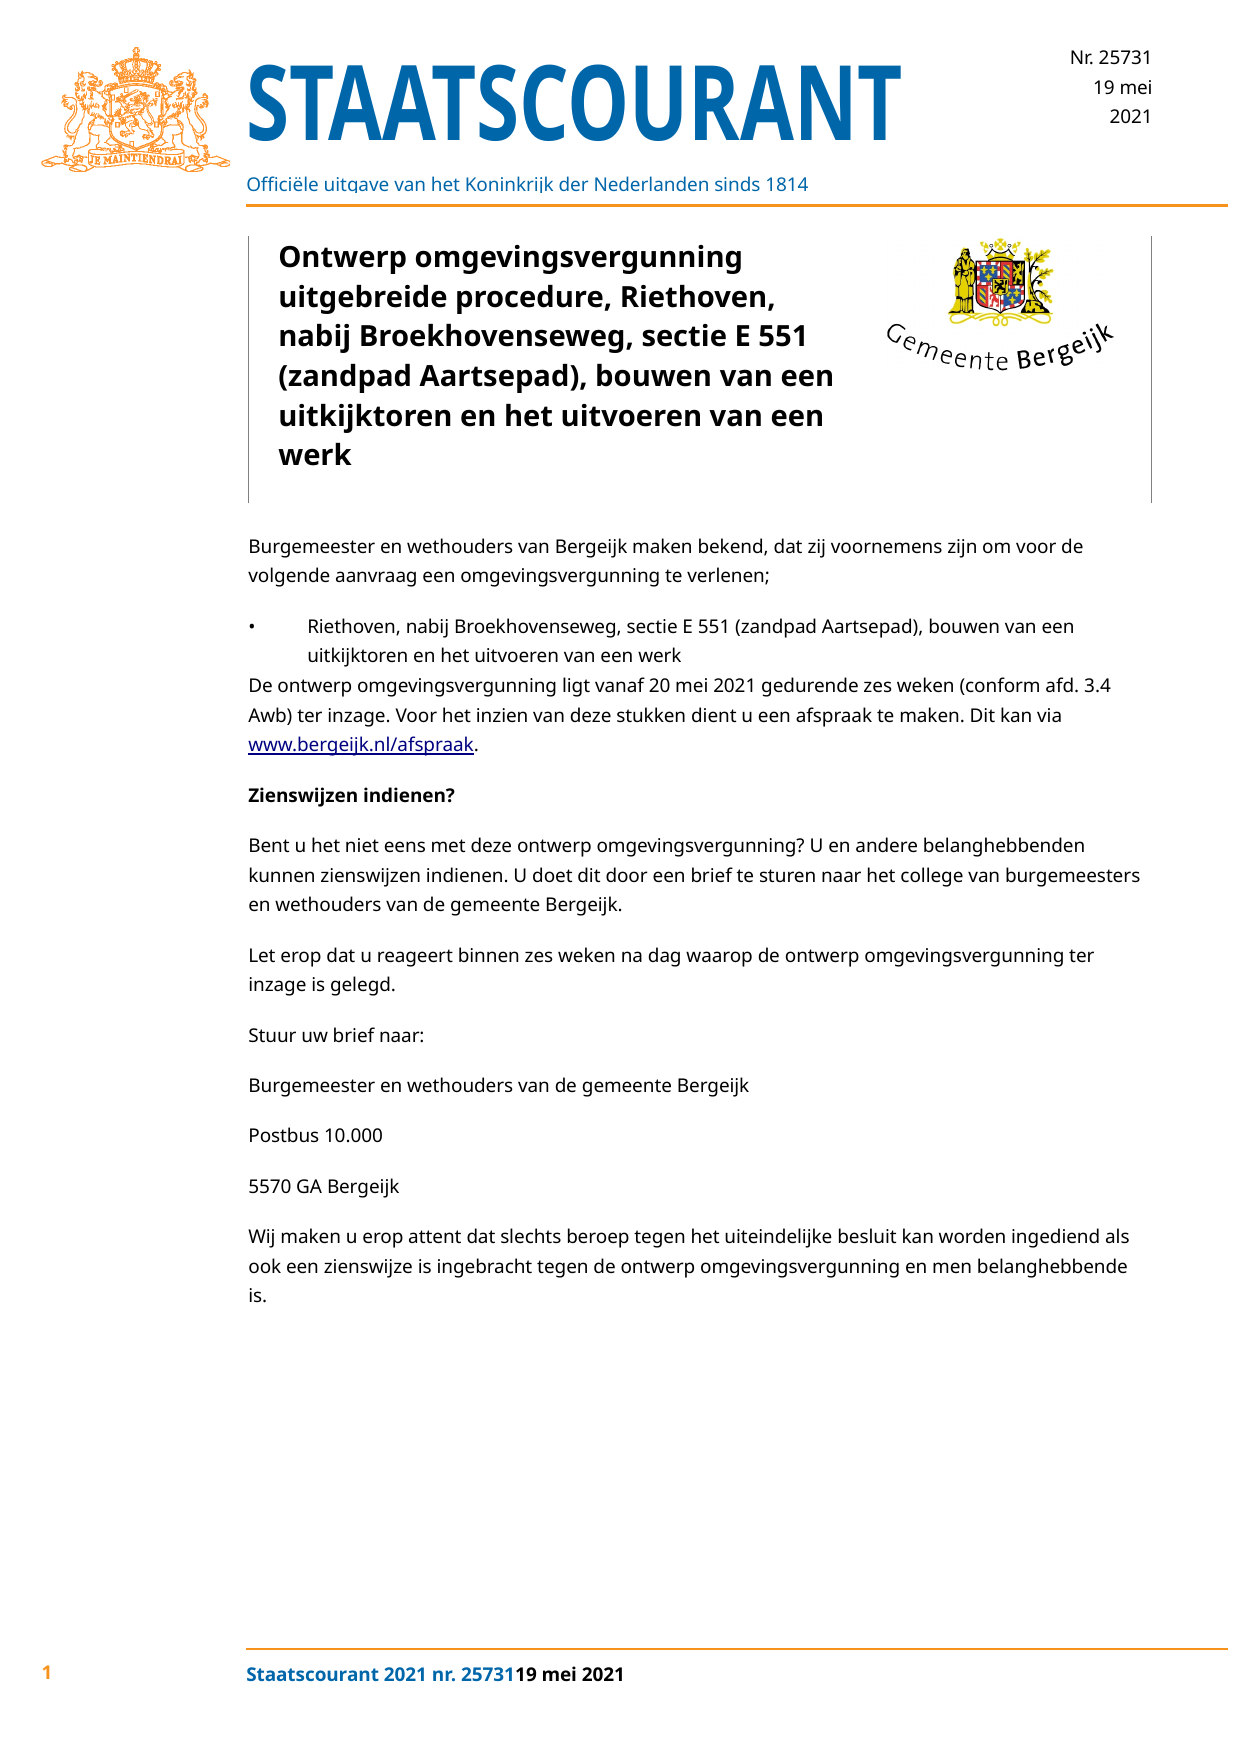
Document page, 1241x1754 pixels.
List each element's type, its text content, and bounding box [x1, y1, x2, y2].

text Postbus 10.000 [248, 1123, 1152, 1148]
text Burgemeester en wethouders van Bergeijk maken bekend, dat zij voornemens zijn om voor de volgende aanvraag een omgevingsvergunning te verlenen; [248, 533, 1152, 588]
text Zienswijzen indienen? [248, 782, 1152, 807]
text Wij maken u erop attent dat slechts beroep tegen het uiteindelijke besluit kan worden ingediend als ook een zienswijze is ingebracht tegen de ontwerp omgevingsvergunning en men belanghebbende is. [248, 1223, 1152, 1308]
text 5570 GA Bergeijk [248, 1173, 1152, 1199]
picture [41, 47, 231, 172]
text Let erop dat u reageert binnen zes weken na dag waarop de ontwerp omgevingsvergunning ter inzage is gelegd. [248, 942, 1152, 997]
text De ontwerp omgevingsvergunning ligt vanaf 20 mei 2021 gedurende zes weken (conform afd. 3.4 Awb) ter inzage. Voor het inzien van deze stukken dient u een afspraak te maken. Dit kan via www.bergeijk.nl/afspraak. [248, 672, 1152, 757]
text Burgemeester en wethouders van de gemeente Bergeijk [248, 1072, 1152, 1098]
picture [882, 236, 1119, 372]
text Bent u het niet eens met deze ontwerp omgevingsvergunning? U en andere belanghebbenden kunnen zienswijzen indienen. U doet dit door een brief te sturen naar het college van burgemeesters en wethouders van de gemeente Bergeijk. [248, 832, 1152, 917]
table_header Ontwerp omgevingsvergunning uitgebreide procedure, Riethoven, nabij Broekhovenseweg, sectie E 551 (zandpad Aartsepad), bouwen van een uitkijktoren en het uitvoeren van een werk [249, 236, 850, 503]
list Riethoven, nabij Broekhovenseweg, sectie E 551 (zandpad Aartsepad), bouwen van een uitkijktoren en het uitvoeren van een werk [248, 613, 1152, 668]
text Stuur uw brief naar: [248, 1022, 1152, 1047]
table_header [850, 236, 1151, 503]
